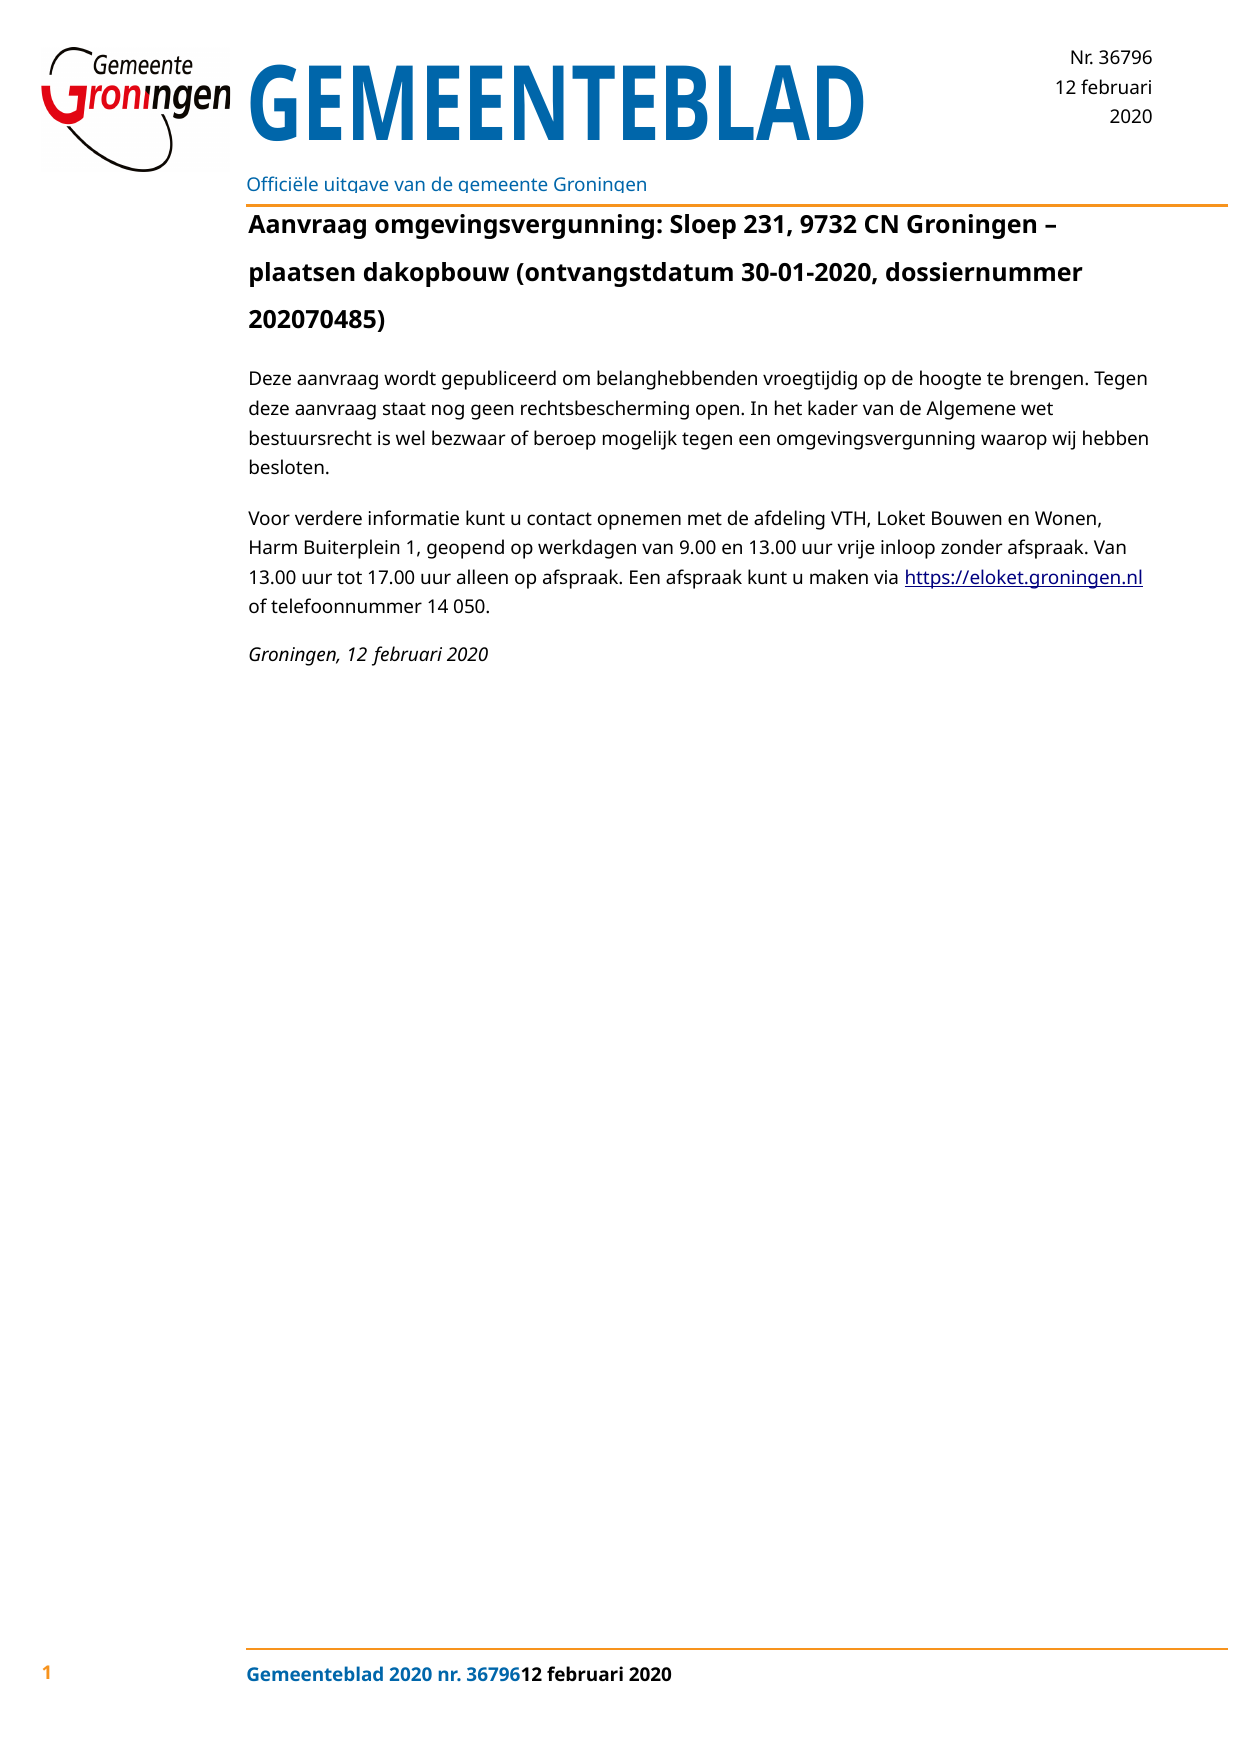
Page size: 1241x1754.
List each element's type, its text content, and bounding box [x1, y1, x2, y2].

picture [41, 47, 231, 172]
text Deze aanvraag wordt gepubliceerd om belanghebbenden vroegtijdig op de hoogte te brengen. Tegen deze aanvraag staat nog geen rechtsbescherming open. In het kader van de Algemene wet bestuursrecht is wel bezwaar of beroep mogelijk tegen een omgevingsvergunning waarop wij hebben besloten. [248, 366, 1152, 480]
text Groningen, 12 februari 2020 [248, 641, 1152, 667]
text Voor verdere informatie kunt u contact opnemen met de afdeling VTH, Loket Bouwen en Wonen, Harm Buiterplein 1, geopend op werkdagen van 9.00 en 13.00 uur vrije inloop zonder afspraak. Van 13.00 uur tot 17.00 uur alleen op afspraak. Een afspraak kunt u maken via https://eloket.groningen.nl of telefoonnummer 14 050. [248, 505, 1152, 619]
text Aanvraag omgevingsvergunning: Sloep 231, 9732 CN Groningen – plaatsen dakopbouw (ontvangstdatum 30-01-2020, dossiernummer 202070485) [248, 207, 1152, 336]
